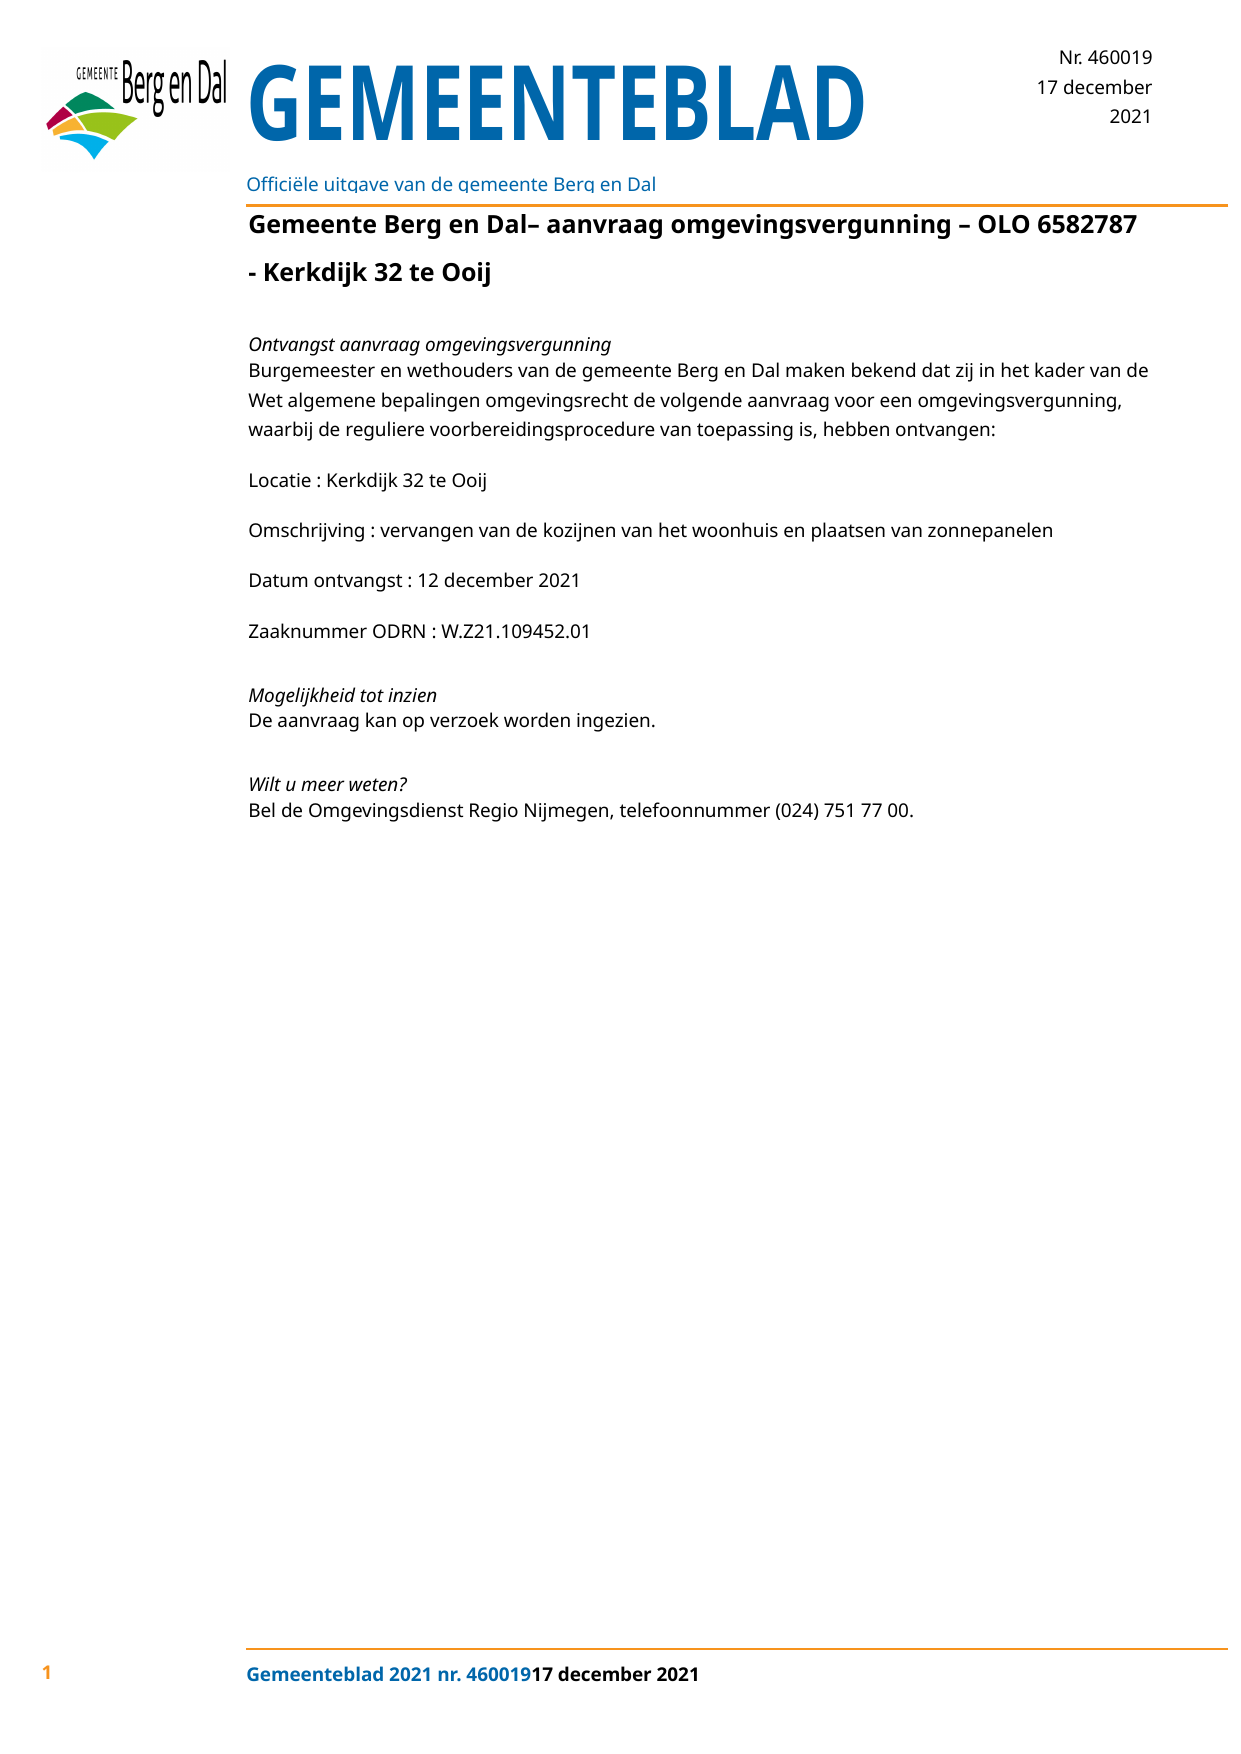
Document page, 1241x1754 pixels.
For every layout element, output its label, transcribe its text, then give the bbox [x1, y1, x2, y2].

text De aanvraag kan op verzoek worden ingezien. [248, 708, 1152, 733]
text Mogelijkheid tot inzien [248, 682, 1152, 708]
text Gemeente Berg en Dal– aanvraag omgevingsvergunning – OLO 6582787 - Kerkdijk 32 te Ooij [248, 207, 1152, 288]
picture [41, 47, 231, 172]
text Locatie : Kerkdijk 32 te Ooij [248, 467, 1152, 492]
text Burgemeester en wethouders van de gemeente Berg en Dal maken bekend dat zij in het kader van de Wet algemene bepalingen omgevingsrecht de volgende aanvraag voor een omgevingsvergunning, waarbij de reguliere voorbereidingsprocedure van toepassing is, hebben ontvangen: [248, 357, 1152, 442]
text Omschrijving : vervangen van de kozijnen van het woonhuis en plaatsen van zonnepanelen [248, 517, 1152, 543]
text Ontvangst aanvraag omgevingsvergunning [248, 331, 1152, 357]
text Bel de Omgevingsdienst Regio Nijmegen, telefoonnummer (024) 751 77 00. [248, 797, 1152, 823]
text Datum ontvangst : 12 december 2021 [248, 568, 1152, 593]
text Wilt u meer weten? [248, 772, 1152, 797]
text Zaaknummer ODRN : W.Z21.109452.01 [248, 618, 1152, 644]
